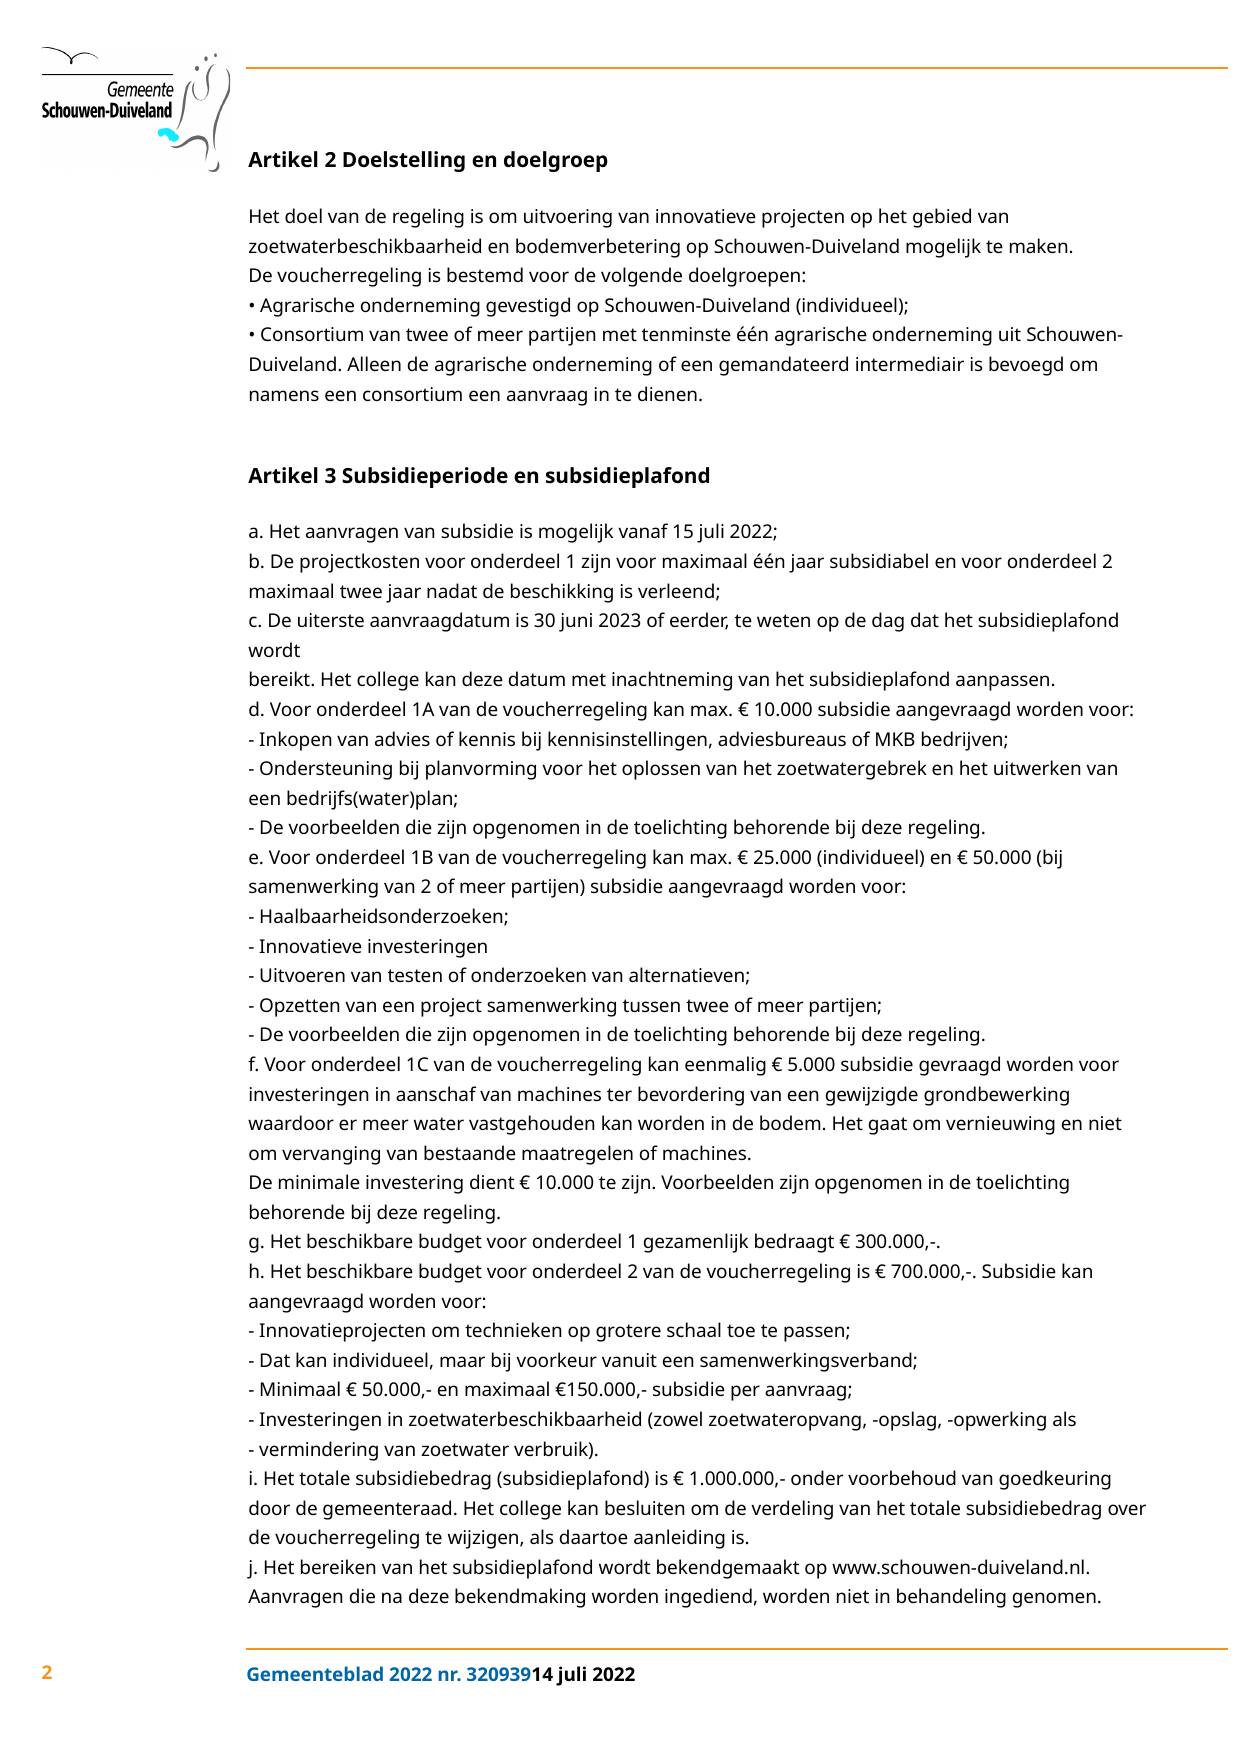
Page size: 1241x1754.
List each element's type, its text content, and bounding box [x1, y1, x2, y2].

text • Agrarische onderneming gevestigd op Schouwen-Duiveland (individueel); [248, 292, 1152, 318]
picture [41, 47, 231, 172]
text f. Voor onderdeel 1C van de voucherregeling kan eenmalig € 5.000 subsidie gevraagd worden voor investeringen in aanschaf van machines ter bevordering van een gewijzigde grondbewerking waardoor er meer water vastgehouden kan worden in de bodem. Het gaat om vernieuwing en niet om vervanging van bestaande maatregelen of machines. [248, 1051, 1152, 1166]
text - Inkopen van advies of kennis bij kennisinstellingen, adviesbureaus of MKB bedrijven; [248, 726, 1152, 752]
text - Dat kan individueel, maar bij voorkeur vanuit een samenwerkingsverband; [248, 1347, 1152, 1373]
text Artikel 2 Doelstelling en doelgroep [248, 145, 1152, 174]
text - Innovatieprojecten om technieken op grotere schaal toe te passen; [248, 1317, 1152, 1343]
text - Innovatieve investeringen [248, 933, 1152, 959]
text b. De projectkosten voor onderdeel 1 zijn voor maximaal één jaar subsidiabel en voor onderdeel 2 maximaal twee jaar nadat de beschikking is verleend; [248, 548, 1152, 604]
text De minimale investering dient € 10.000 te zijn. Voorbeelden zijn opgenomen in de toelichting behorende bij deze regeling. [248, 1169, 1152, 1225]
text Het doel van de regeling is om uitvoering van innovatieve projecten op het gebied van zoetwaterbeschikbaarheid en bodemverbetering op Schouwen-Duiveland mogelijk te maken. [248, 203, 1152, 258]
text h. Het beschikbare budget voor onderdeel 2 van de voucherregeling is € 700.000,-. Subsidie kan aangevraagd worden voor: [248, 1258, 1152, 1314]
text - De voorbeelden die zijn opgenomen in de toelichting behorende bij deze regeling. [248, 1022, 1152, 1047]
text - De voorbeelden die zijn opgenomen in de toelichting behorende bij deze regeling. [248, 814, 1152, 840]
text - Ondersteuning bij planvorming voor het oplossen van het zoetwatergebrek en het uitwerken van een bedrijfs(water)plan; [248, 755, 1152, 811]
text - Investeringen in zoetwaterbeschikbaarheid (zowel zoetwateropvang, -opslag, -opwerking als [248, 1406, 1152, 1432]
text De voucherregeling is bestemd voor de volgende doelgroepen: [248, 262, 1152, 288]
text d. Voor onderdeel 1A van de voucherregeling kan max. € 10.000 subsidie aangevraagd worden voor: [248, 696, 1152, 722]
text - Haalbaarheidsonderzoeken; [248, 903, 1152, 929]
text bereikt. Het college kan deze datum met inachtneming van het subsidieplafond aanpassen. [248, 667, 1152, 692]
text c. De uiterste aanvraagdatum is 30 juni 2023 of eerder, te weten op de dag dat het subsidieplafond wordt [248, 607, 1152, 663]
text - Minimaal € 50.000,- en maximaal €150.000,- subsidie per aanvraag; [248, 1377, 1152, 1402]
text g. Het beschikbare budget voor onderdeel 1 gezamenlijk bedraagt € 300.000,-. [248, 1229, 1152, 1254]
text - Opzetten van een project samenwerking tussen twee of meer partijen; [248, 992, 1152, 1018]
text • Consortium van twee of meer partijen met tenminste één agrarische onderneming uit Schouwen-Duiveland. Alleen de agrarische onderneming of een gemandateerd intermediair is bevoegd om namens een consortium een aanvraag in te dienen. [248, 322, 1152, 406]
text e. Voor onderdeel 1B van de voucherregeling kan max. € 25.000 (individueel) en € 50.000 (bij samenwerking van 2 of meer partijen) subsidie aangevraagd worden voor: [248, 844, 1152, 899]
text j. Het bereiken van het subsidieplafond wordt bekendgemaakt op www.schouwen-duiveland.nl. Aanvragen die na deze bekendmaking worden ingediend, worden niet in behandeling genomen. [248, 1554, 1152, 1609]
text i. Het totale subsidiebedrag (subsidieplafond) is € 1.000.000,- onder voorbehoud van goedkeuring door de gemeenteraad. Het college kan besluiten om de verdeling van het totale subsidiebedrag over de voucherregeling te wijzigen, als daartoe aanleiding is. [248, 1465, 1152, 1550]
text - vermindering van zoetwater verbruik). [248, 1436, 1152, 1462]
text a. Het aanvragen van subsidie is mogelijk vanaf 15 juli 2022; [248, 519, 1152, 544]
text Artikel 3 Subsidieperiode en subsidieplafond [248, 461, 1152, 489]
text - Uitvoeren van testen of onderzoeken van alternatieven; [248, 962, 1152, 988]
